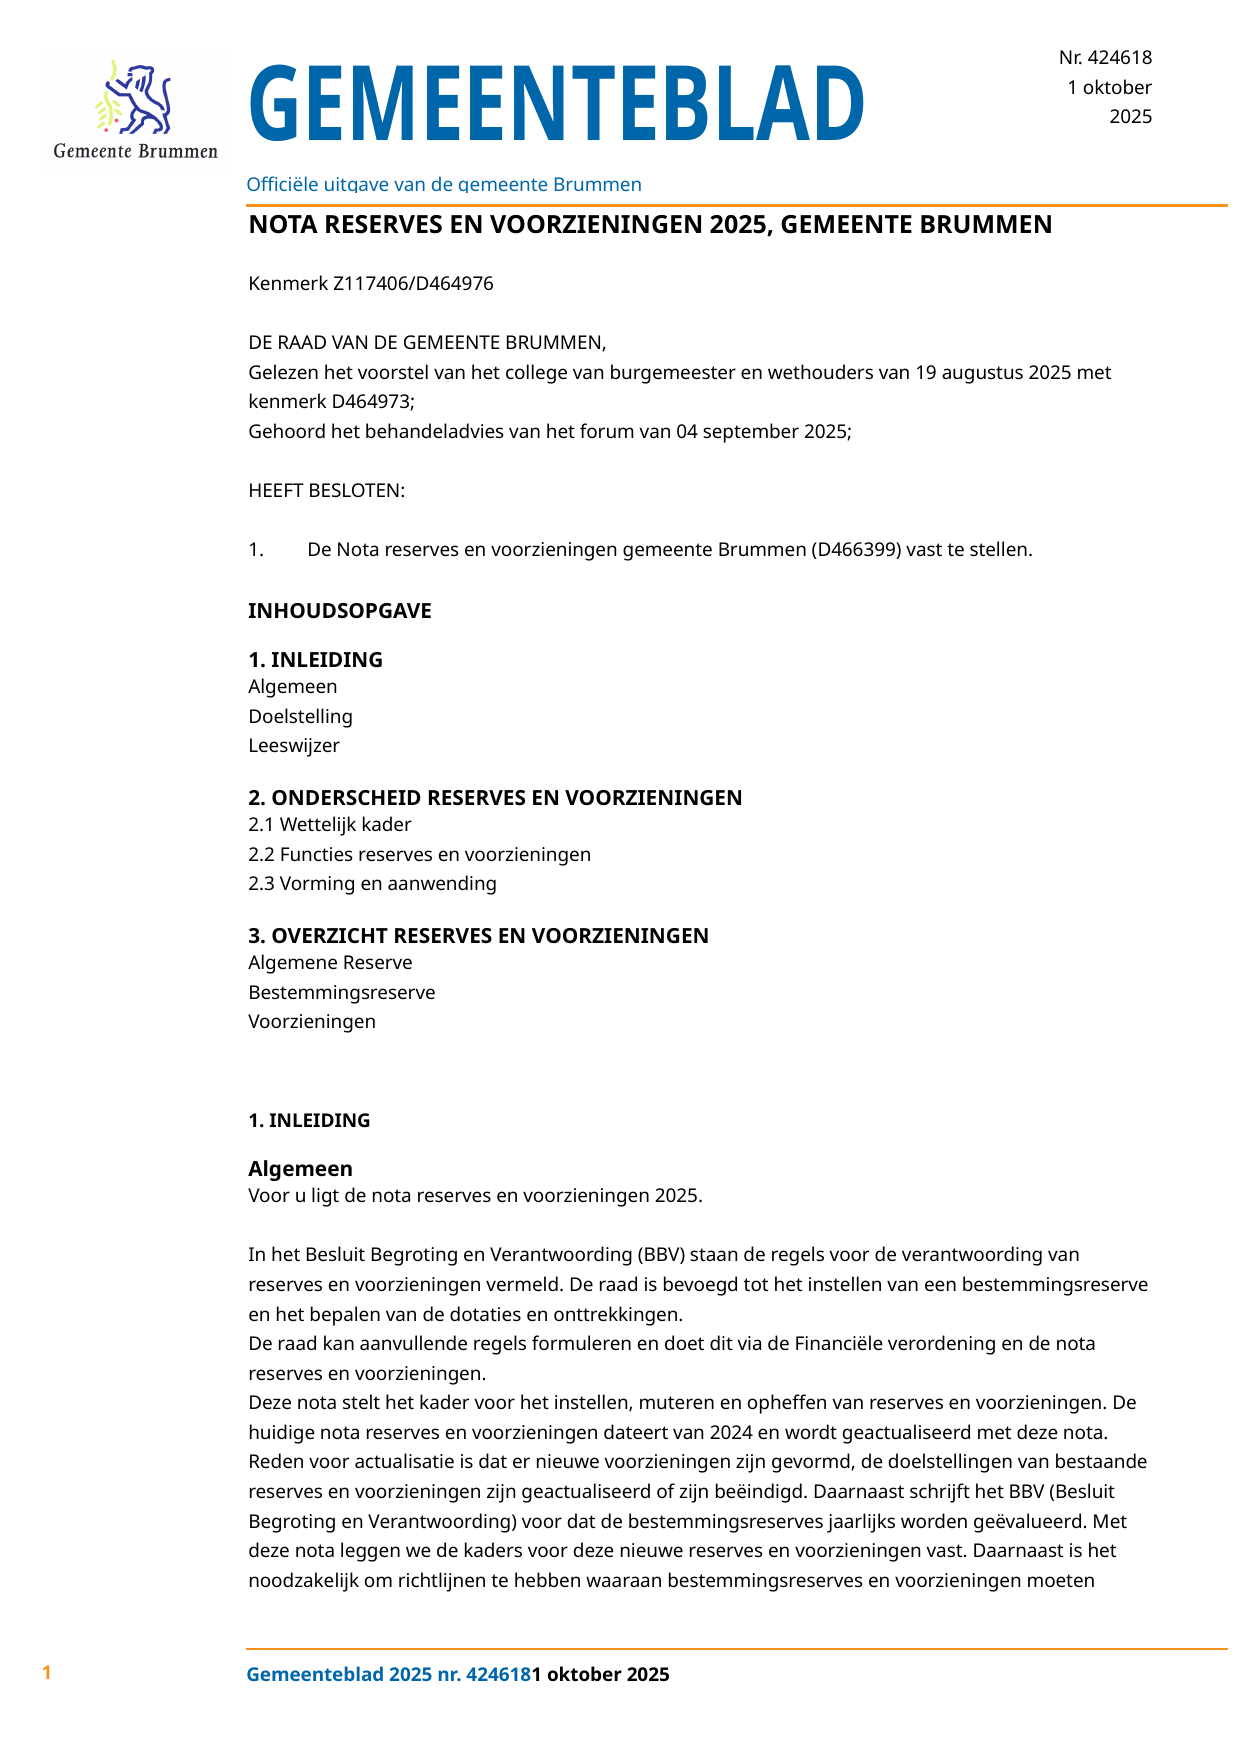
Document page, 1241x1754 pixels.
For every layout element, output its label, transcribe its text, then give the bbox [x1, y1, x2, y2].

list De Nota reserves en voorzieningen gemeente Brummen (D466399) vast te stellen. [248, 537, 1152, 562]
text Algemeen [248, 673, 1152, 699]
text Voorzieningen [248, 1009, 1152, 1034]
text Doelstelling [248, 703, 1152, 729]
text Kenmerk Z117406/D464976 [248, 270, 1152, 296]
text 1. INLEIDING [248, 645, 1152, 673]
text De raad kan aanvullende regels formuleren en doet dit via de Financiële verordening en de nota reserves en voorzieningen. [248, 1330, 1152, 1386]
picture [41, 47, 231, 172]
text 2.3 Vorming en aanwending [248, 871, 1152, 896]
text INHOUDSOPGAVE [248, 596, 1152, 624]
text Deze nota stelt het kader voor het instellen, muteren en opheffen van reserves en voorzieningen. De huidige nota reserves en voorzieningen dateert van 2024 en wordt geactualiseerd met deze nota. Reden voor actualisatie is dat er nieuwe voorzieningen zijn gevormd, de doelstellingen van bestaande reserves en voorzieningen zijn geactualiseerd of zijn beëindigd. Daarnaast schrijft het BBV (Besluit Begroting en Verantwoording) voor dat de bestemmingsreserves jaarlijks worden geëvalueerd. Met deze nota leggen we de kaders voor deze nieuwe reserves en voorzieningen vast. Daarnaast is het noodzakelijk om richtlijnen te hebben waaraan bestemmingsreserves en voorzieningen moeten [248, 1389, 1152, 1593]
text 1. INLEIDING [248, 1105, 1152, 1133]
text Gehoord het behandeladvies van het forum van 04 september 2025; [248, 418, 1152, 444]
text In het Besluit Begroting en Verantwoording (BBV) staan de regels voor de verantwoording van reserves en voorzieningen vermeld. De raad is bevoegd tot het instellen van een bestemmingsreserve en het bepalen van de dotaties en onttrekkingen. [248, 1242, 1152, 1326]
text 3. OVERZICHT RESERVES EN VOORZIENINGEN [248, 921, 1152, 949]
text 2. ONDERSCHEID RESERVES EN VOORZIENINGEN [248, 783, 1152, 811]
text 2.2 Functies reserves en voorzieningen [248, 841, 1152, 867]
text HEEFT BESLOTEN: [248, 477, 1152, 503]
text Leeswijzer [248, 733, 1152, 758]
text 2.1 Wettelijk kader [248, 811, 1152, 837]
text Algemene Reserve [248, 949, 1152, 975]
text DE RAAD VAN DE GEMEENTE BRUMMEN, [248, 329, 1152, 355]
text Bestemmingsreserve [248, 979, 1152, 1005]
text Algemeen [248, 1154, 1152, 1182]
text Gelezen het voorstel van het college van burgemeester en wethouders van 19 augustus 2025 met kenmerk D464973; [248, 359, 1152, 414]
text NOTA RESERVES EN VOORZIENINGEN 2025, GEMEENTE BRUMMEN [248, 207, 1152, 241]
text Voor u ligt de nota reserves en voorzieningen 2025. [248, 1182, 1152, 1208]
